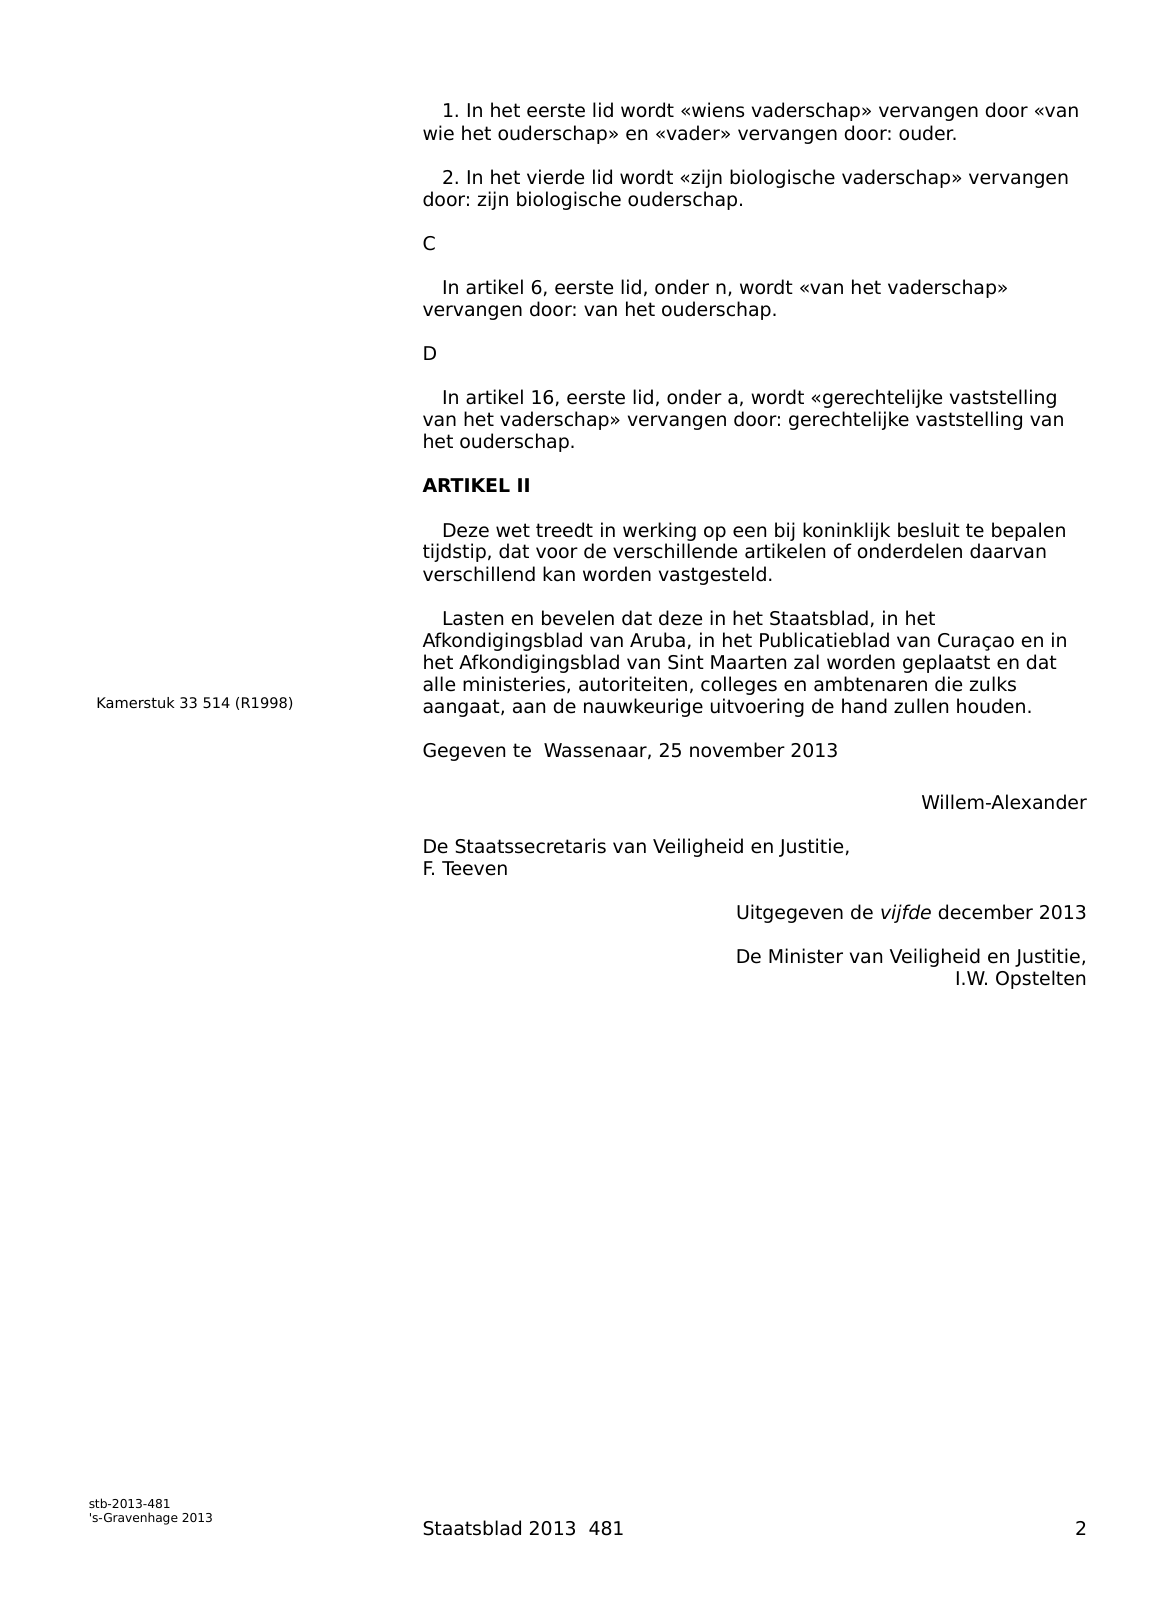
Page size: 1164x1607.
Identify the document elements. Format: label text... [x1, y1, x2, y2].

text De Staatssecretaris van Veiligheid en Justitie, F. Teeven [422, 836, 1087, 880]
text Gegeven te Wassenaar, 25 november 2013 [422, 740, 1087, 762]
text D [422, 343, 1087, 365]
text De Minister van Veiligheid en Justitie, I.W. Opstelten [422, 946, 1087, 990]
text In artikel 16, eerste lid, onder a, wordt «gerechtelijke vaststelling van het vaderschap» vervangen door: gerechtelijke vaststelling van het ouderschap. [422, 387, 1087, 453]
text C [422, 233, 1087, 255]
text Kamerstuk 33 514 (R1998) [77, 694, 396, 711]
text 2. In het vierde lid wordt «zijn biologische vaderschap» vervangen door: zijn biologische ouderschap. [422, 167, 1087, 211]
text 's-Gravenhage 2013 [88, 1511, 323, 1525]
text Lasten en bevelen dat deze in het Staatsblad, in het Afkondigingsblad van Aruba, in het Publicatieblad van Curaçao en in het Afkondigingsblad van Sint Maarten zal worden geplaatst en dat alle ministeries, autoriteiten, colleges en ambtenaren die zulks aangaat, aan de nauwkeurige uitvoering de hand zullen houden. [422, 608, 1087, 717]
text Deze wet treedt in werking op een bij koninklijk besluit te bepalen tijdstip, dat voor de verschillende artikelen of onderdelen daarvan verschillend kan worden vastgesteld. [422, 519, 1087, 585]
text Uitgegeven de vijfde december 2013 [422, 902, 1087, 924]
text stb-2013-481 [88, 1497, 323, 1511]
text 1. In het eerste lid wordt «wiens vaderschap» vervangen door «van wie het ouderschap» en «vader» vervangen door: ouder. [422, 100, 1087, 144]
subtitle ARTIKEL II [422, 475, 1087, 497]
text In artikel 6, eerste lid, onder n, wordt «van het vaderschap» vervangen door: van het ouderschap. [422, 277, 1087, 321]
text Willem-Alexander [422, 792, 1087, 814]
